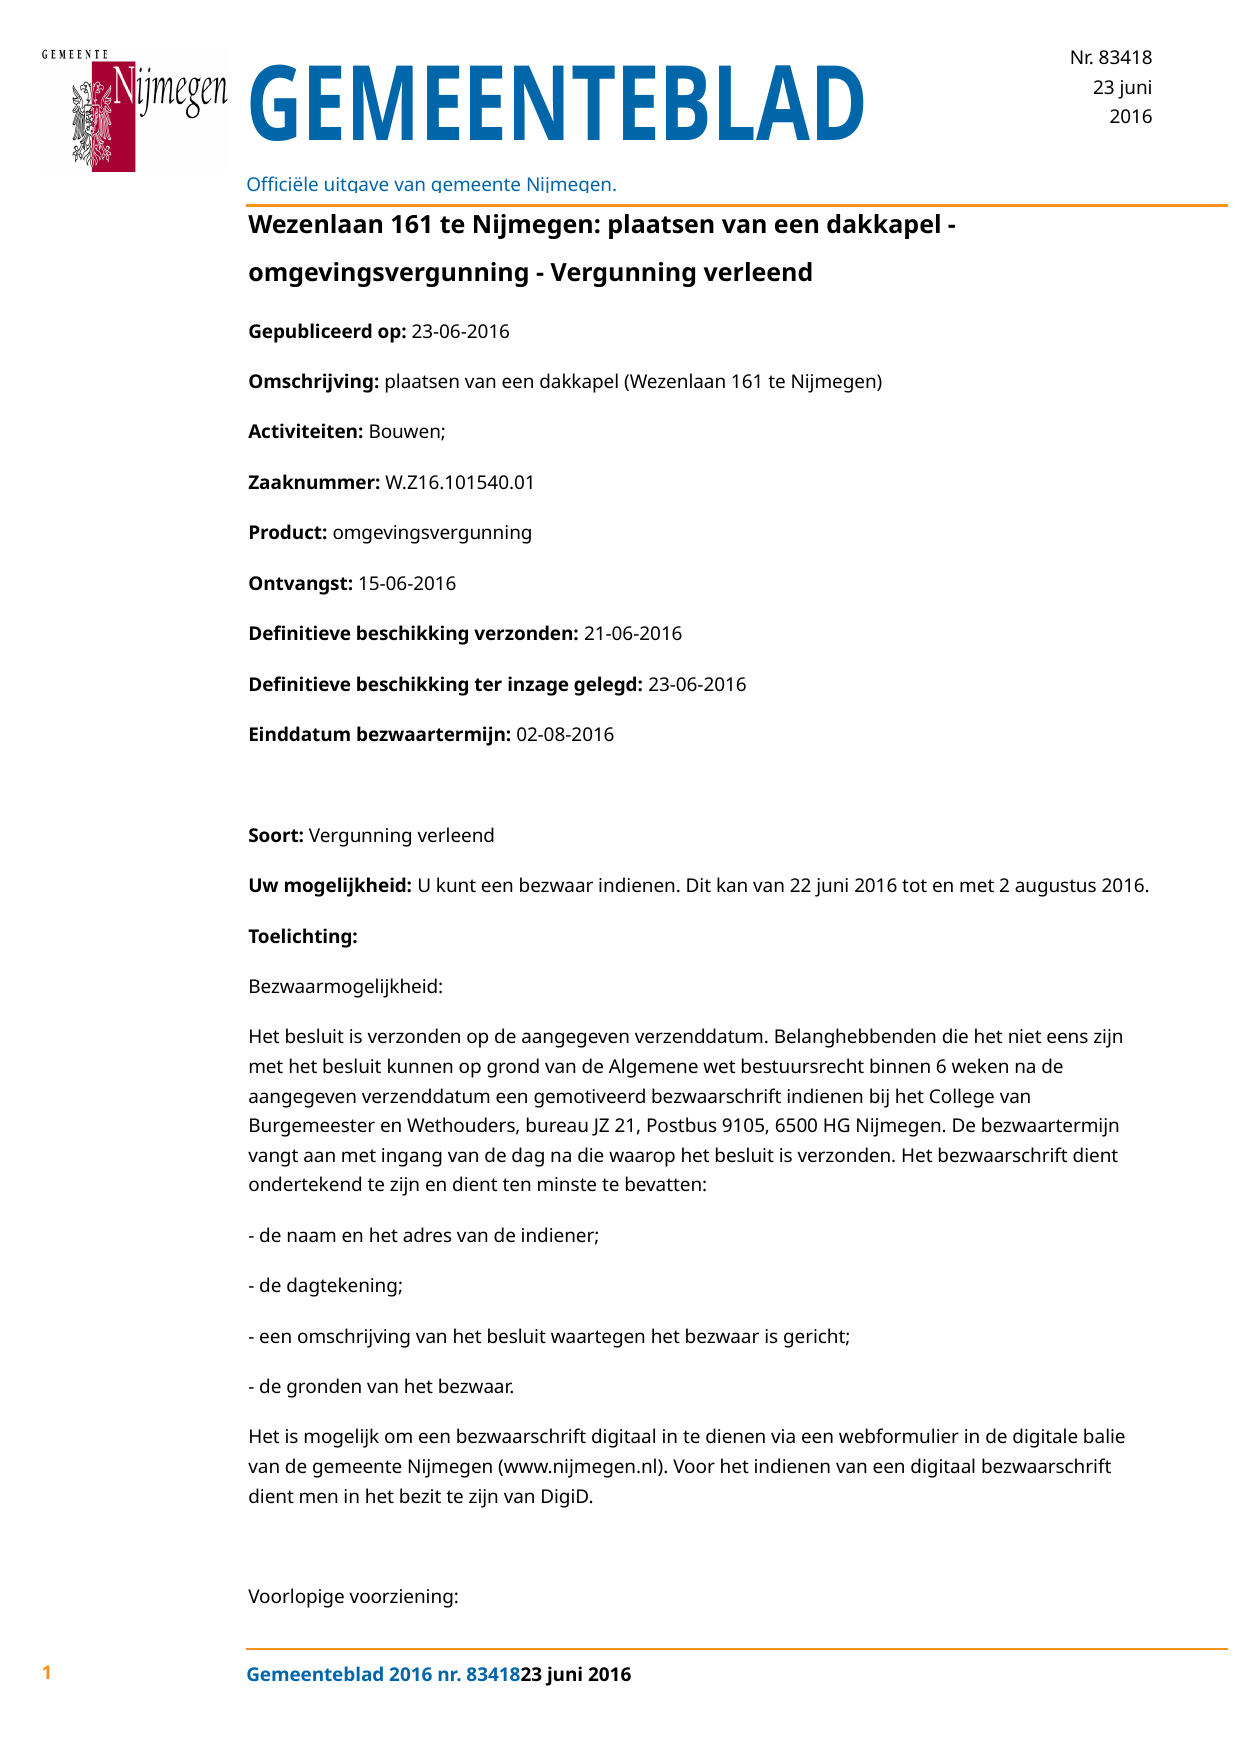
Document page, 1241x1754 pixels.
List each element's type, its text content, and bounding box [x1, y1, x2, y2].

text Omschrijving: plaatsen van een dakkapel (Wezenlaan 161 te Nijmegen) [248, 368, 1152, 394]
text Soort: Vergunning verleend [248, 822, 1152, 848]
text Voorlopige voorziening: [248, 1584, 1152, 1609]
text Toelichting: [248, 923, 1152, 949]
text Activiteiten: Bouwen; [248, 419, 1152, 444]
text Het besluit is verzonden op de aangegeven verzenddatum. Belanghebbenden die het niet eens zijn met het besluit kunnen op grond van de Algemene wet bestuursrecht binnen 6 weken na de aangegeven verzenddatum een gemotiveerd bezwaarschrift indienen bij het College van Burgemeester en Wethouders, bureau JZ 21, Postbus 9105, 6500 HG Nijmegen. De bezwaartermijn vangt aan met ingang van de dag na die waarop het besluit is verzonden. Het bezwaarschrift dient ondertekend te zijn en dient ten minste te bevatten: [248, 1024, 1152, 1197]
text - de gronden van het bezwaar. [248, 1373, 1152, 1399]
picture [41, 47, 231, 172]
text Zaaknummer: W.Z16.101540.01 [248, 469, 1152, 495]
text Bezwaarmogelijkheid: [248, 973, 1152, 999]
text Einddatum bezwaartermijn: 02-08-2016 [248, 721, 1152, 747]
text Definitieve beschikking verzonden: 21-06-2016 [248, 620, 1152, 646]
text Het is mogelijk om een bezwaarschrift digitaal in te dienen via een webformulier in de digitale balie van de gemeente Nijmegen (www.nijmegen.nl). Voor het indienen van een digitaal bezwaarschrift dient men in het bezit te zijn van DigiD. [248, 1424, 1152, 1509]
text - een omschrijving van het besluit waartegen het bezwaar is gericht; [248, 1323, 1152, 1349]
text Uw mogelijkheid: U kunt een bezwaar indienen. Dit kan van 22 juni 2016 tot en met 2 augustus 2016. [248, 872, 1152, 898]
text - de naam en het adres van de indiener; [248, 1222, 1152, 1248]
text Product: omgevingsvergunning [248, 519, 1152, 545]
text Ontvangst: 15-06-2016 [248, 570, 1152, 596]
text Definitieve beschikking ter inzage gelegd: 23-06-2016 [248, 671, 1152, 697]
text Gepubliceerd op: 23-06-2016 [248, 318, 1152, 344]
text Wezenlaan 161 te Nijmegen: plaatsen van een dakkapel - omgevingsvergunning - Vergunning verleend [248, 207, 1152, 288]
text - de dagtekening; [248, 1272, 1152, 1298]
